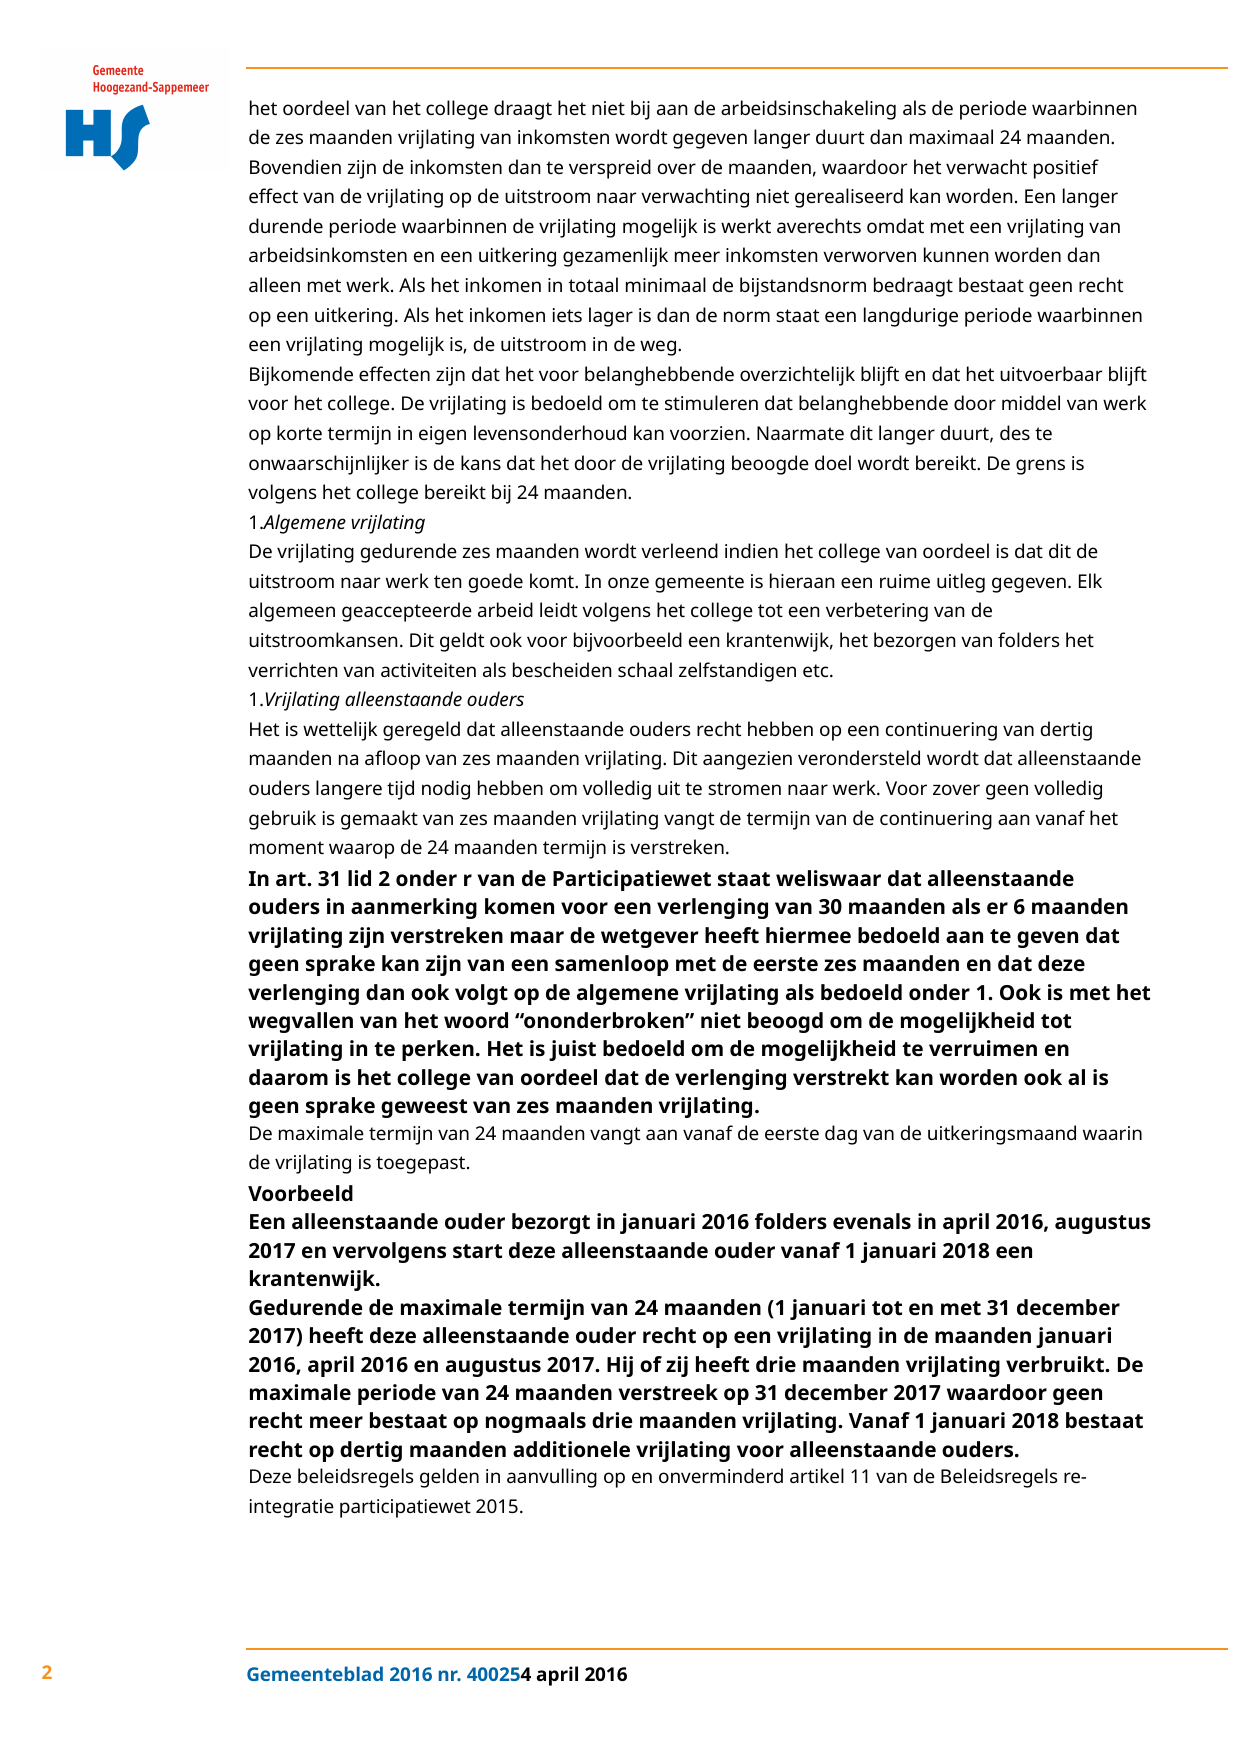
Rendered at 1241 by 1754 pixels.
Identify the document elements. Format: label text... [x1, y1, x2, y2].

text het oordeel van het college draagt het niet bij aan de arbeidsinschakeling als de periode waarbinnen de zes maanden vrijlating van inkomsten wordt gegeven langer duurt dan maximaal 24 maanden. Bovendien zijn de inkomsten dan te verspreid over de maanden, waardoor het verwacht positief effect van de vrijlating op de uitstroom naar verwachting niet gerealiseerd kan worden. Een langer durende periode waarbinnen de vrijlating mogelijk is werkt averechts omdat met een vrijlating van arbeidsinkomsten en een uitkering gezamenlijk meer inkomsten verworven kunnen worden dan alleen met werk. Als het inkomen in totaal minimaal de bijstandsnorm bedraagt bestaat geen recht op een uitkering. Als het inkomen iets lager is dan de norm staat een langdurige periode waarbinnen een vrijlating mogelijk is, de uitstroom in de weg. [248, 95, 1152, 357]
text 1.Vrijlating alleenstaande ouders [248, 686, 1152, 712]
text Een alleenstaande ouder bezorgt in januari 2016 folders evenals in april 2016, augustus 2017 en vervolgens start deze alleenstaande ouder vanaf 1 januari 2018 een krantenwijk. [248, 1207, 1152, 1293]
text Gedurende de maximale termijn van 24 maanden (1 januari tot en met 31 december 2017) heeft deze alleenstaande ouder recht op een vrijlating in de maanden januari 2016, april 2016 en augustus 2017. Hij of zij heeft drie maanden vrijlating verbruikt. De maximale periode van 24 maanden verstreek op 31 december 2017 waardoor geen recht meer bestaat op nogmaals drie maanden vrijlating. Vanaf 1 januari 2018 bestaat recht op dertig maanden additionele vrijlating voor alleenstaande ouders. [248, 1293, 1152, 1463]
text Deze beleidsregels gelden in aanvulling op en onverminderd artikel 11 van de Beleidsregels re-integratie participatiewet 2015. [248, 1463, 1152, 1519]
text De vrijlating gedurende zes maanden wordt verleend indien het college van oordeel is dat dit de uitstroom naar werk ten goede komt. In onze gemeente is hieraan een ruime uitleg gegeven. Elk algemeen geaccepteerde arbeid leidt volgens het college tot een verbetering van de uitstroomkansen. Dit geldt ook voor bijvoorbeeld een krantenwijk, het bezorgen van folders het verrichten van activiteiten als bescheiden schaal zelfstandigen etc. [248, 538, 1152, 683]
text Bijkomende effecten zijn dat het voor belanghebbende overzichtelijk blijft en dat het uitvoerbaar blijft voor het college. De vrijlating is bedoeld om te stimuleren dat belanghebbende door middel van werk op korte termijn in eigen levensonderhoud kan voorzien. Naarmate dit langer duurt, des te onwaarschijnlijker is de kans dat het door de vrijlating beoogde doel wordt bereikt. De grens is volgens het college bereikt bij 24 maanden. [248, 361, 1152, 505]
picture [41, 47, 231, 172]
text De maximale termijn van 24 maanden vangt aan vanaf de eerste dag van de uitkeringsmaand waarin de vrijlating is toegepast. [248, 1120, 1152, 1175]
text In art. 31 lid 2 onder r van de Participatiewet staat weliswaar dat alleenstaande ouders in aanmerking komen voor een verlenging van 30 maanden als er 6 maanden vrijlating zijn verstreken maar de wetgever heeft hiermee bedoeld aan te geven dat geen sprake kan zijn van een samenloop met de eerste zes maanden en dat deze verlenging dan ook volgt op de algemene vrijlating als bedoeld onder 1. Ook is met het wegvallen van het woord “ononderbroken” niet beoogd om de mogelijkheid tot vrijlating in te perken. Het is juist bedoeld om de mogelijkheid te verruimen en daarom is het college van oordeel dat de verlenging verstrekt kan worden ook al is geen sprake geweest van zes maanden vrijlating. [248, 864, 1152, 1120]
text 1.Algemene vrijlating [248, 509, 1152, 535]
text Het is wettelijk geregeld dat alleenstaande ouders recht hebben op een continuering van dertig maanden na afloop van zes maanden vrijlating. Dit aangezien verondersteld wordt dat alleenstaande ouders langere tijd nodig hebben om volledig uit te stromen naar werk. Voor zover geen volledig gebruik is gemaakt van zes maanden vrijlating vangt de termijn van de continuering aan vanaf het moment waarop de 24 maanden termijn is verstreken. [248, 716, 1152, 860]
text Voorbeeld [248, 1179, 1152, 1207]
